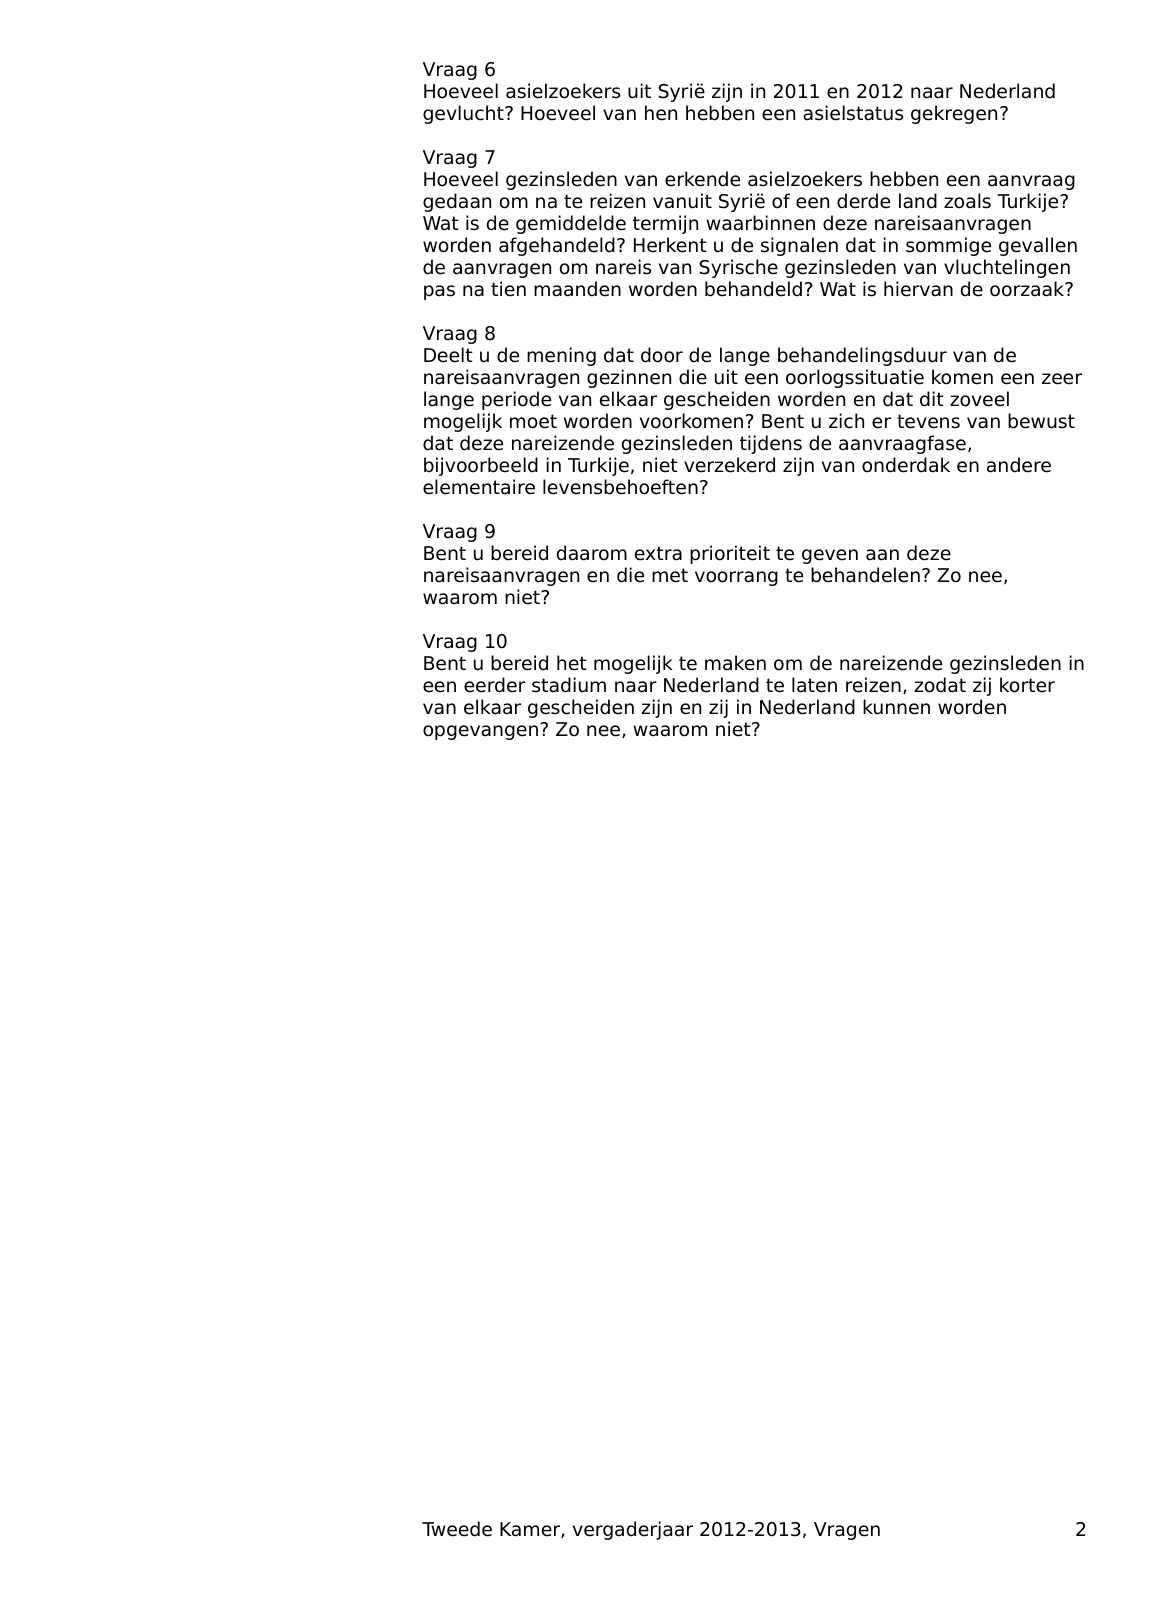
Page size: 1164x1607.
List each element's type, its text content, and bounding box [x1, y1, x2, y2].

text Deelt u de mening dat door de lange behandelingsduur van de nareisaanvragen gezinnen die uit een oorlogssituatie komen een zeer lange periode van elkaar gescheiden worden en dat dit zoveel mogelijk moet worden voorkomen? Bent u zich er tevens van bewust dat deze nareizende gezinsleden tijdens de aanvraagfase, bijvoorbeeld in Turkije, niet verzekerd zijn van onderdak en andere elementaire levensbehoeften? [422, 345, 1087, 499]
text Vraag 9 [422, 521, 1087, 543]
text Vraag 7 [422, 147, 1087, 169]
text Vraag 6 [422, 59, 1087, 81]
text Vraag 8 [422, 323, 1087, 345]
text Hoeveel gezinsleden van erkende asielzoekers hebben een aanvraag gedaan om na te reizen vanuit Syrië of een derde land zoals Turkije? Wat is de gemiddelde termijn waarbinnen deze nareisaanvragen worden afgehandeld? Herkent u de signalen dat in sommige gevallen de aanvragen om nareis van Syrische gezinsleden van vluchtelingen pas na tien maanden worden behandeld? Wat is hiervan de oorzaak? [422, 169, 1087, 301]
text Hoeveel asielzoekers uit Syrië zijn in 2011 en 2012 naar Nederland gevlucht? Hoeveel van hen hebben een asielstatus gekregen? [422, 81, 1087, 125]
text Bent u bereid daarom extra prioriteit te geven aan deze nareisaanvragen en die met voorrang te behandelen? Zo nee, waarom niet? [422, 543, 1087, 609]
text Bent u bereid het mogelijk te maken om de nareizende gezinsleden in een eerder stadium naar Nederland te laten reizen, zodat zij korter van elkaar gescheiden zijn en zij in Nederland kunnen worden opgevangen? Zo nee, waarom niet? [422, 653, 1087, 741]
text Vraag 10 [422, 631, 1087, 653]
